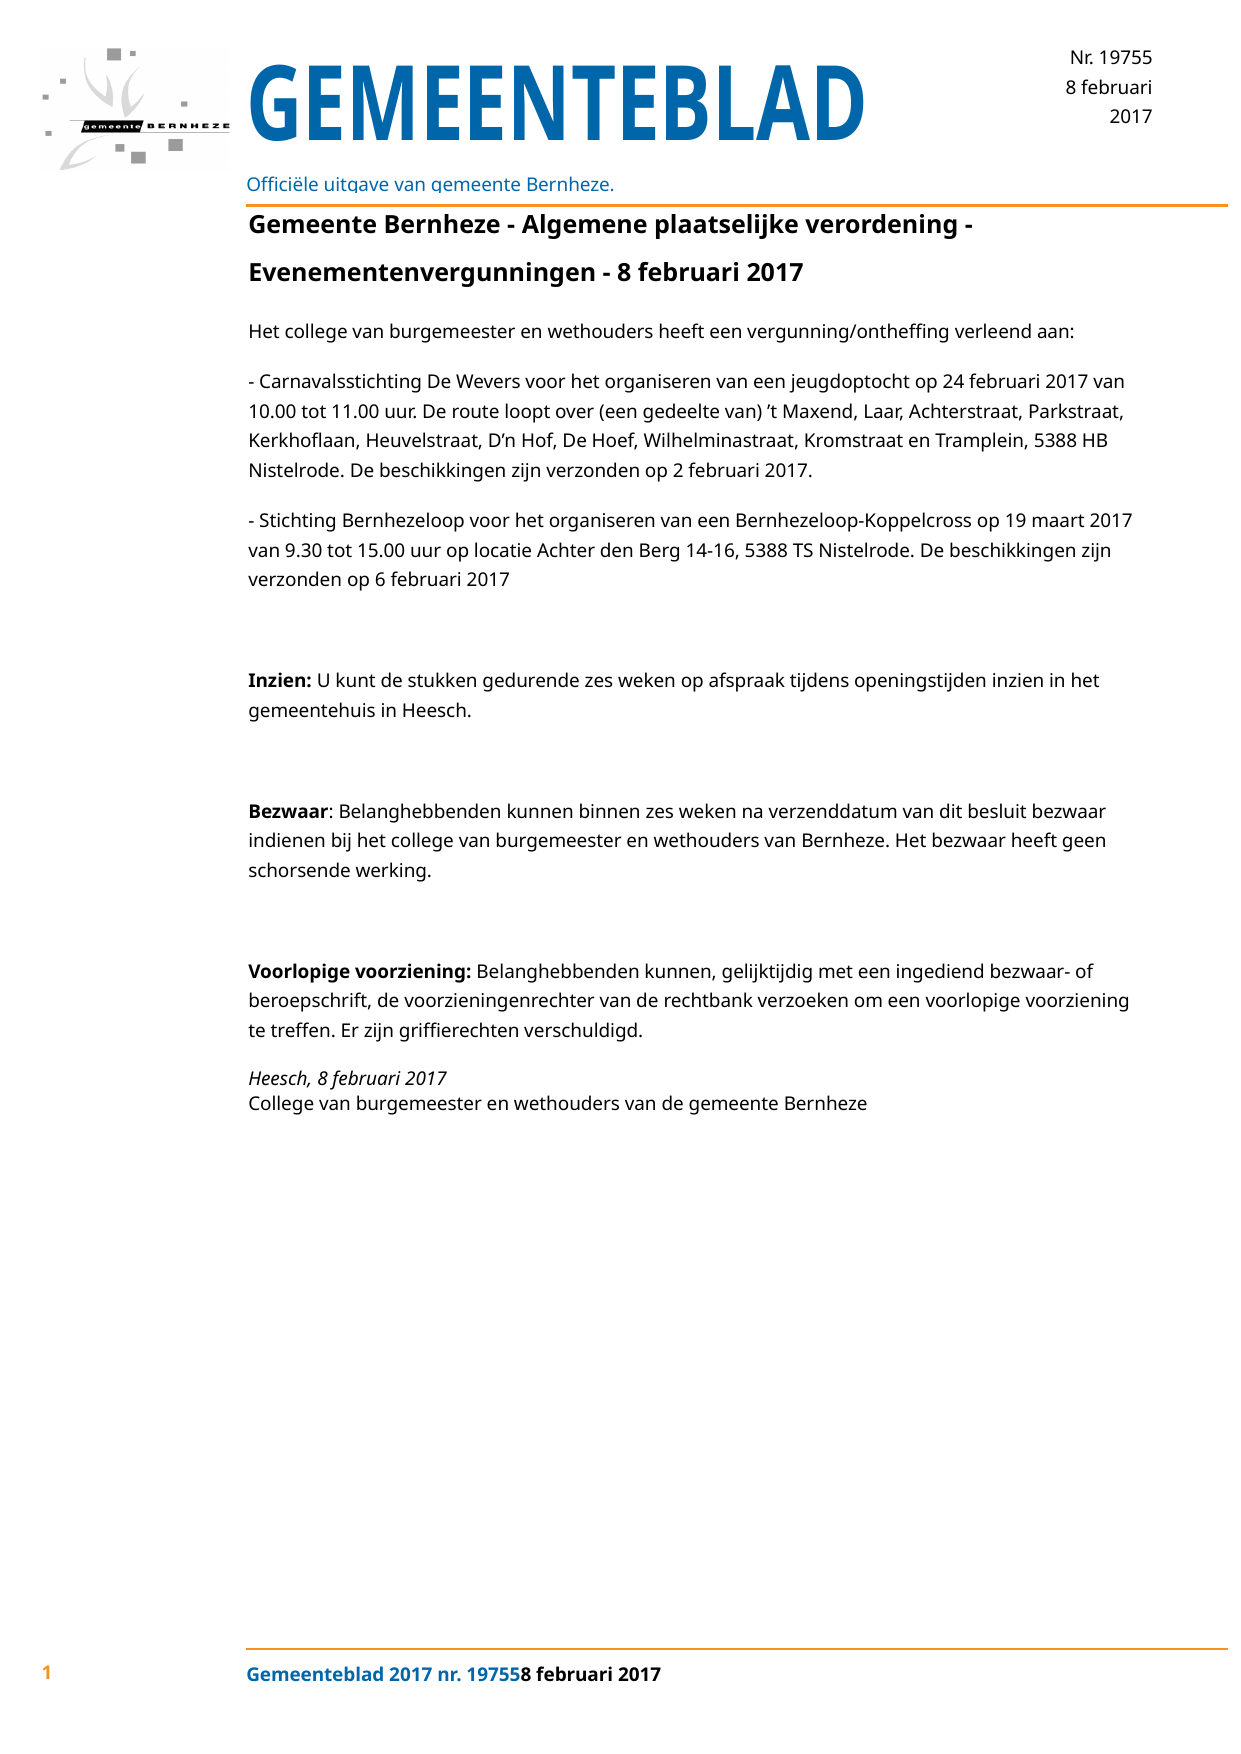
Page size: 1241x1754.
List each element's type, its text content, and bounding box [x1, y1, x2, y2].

text Het college van burgemeester en wethouders heeft een vergunning/ontheffing verleend aan: [248, 318, 1152, 344]
text - Stichting Bernhezeloop voor het organiseren van een Bernhezeloop-Koppelcross op 19 maart 2017 van 9.30 tot 15.00 uur op locatie Achter den Berg 14-16, 5388 TS Nistelrode. De beschikkingen zijn verzonden op 6 februari 2017 [248, 507, 1152, 592]
picture [41, 47, 231, 172]
text Gemeente Bernheze - Algemene plaatselijke verordening - Evenementenvergunningen - 8 februari 2017 [248, 207, 1152, 288]
text Heesch, 8 februari 2017 [248, 1065, 1152, 1091]
text Inzien: U kunt de stukken gedurende zes weken op afspraak tijdens openingstijden inzien in het gemeentehuis in Heesch. [248, 667, 1152, 723]
text - Carnavalsstichting De Wevers voor het organiseren van een jeugdoptocht op 24 februari 2017 van 10.00 tot 11.00 uur. De route loopt over (een gedeelte van) ’t Maxend, Laar, Achterstraat, Parkstraat, Kerkhoflaan, Heuvelstraat, D’n Hof, De Hoef, Wilhelminastraat, Kromstraat en Tramplein, 5388 HB Nistelrode. De beschikkingen zijn verzonden op 2 februari 2017. [248, 368, 1152, 483]
text Voorlopige voorziening: Belanghebbenden kunnen, gelijktijdig met een ingediend bezwaar- of beroepschrift, de voorzieningenrechter van de rechtbank verzoeken om een voorlopige voorziening te treffen. Er zijn griffierechten verschuldigd. [248, 958, 1152, 1043]
text College van burgemeester en wethouders van de gemeente Bernheze [248, 1091, 1152, 1116]
text Bezwaar: Belanghebbenden kunnen binnen zes weken na verzenddatum van dit besluit bezwaar indienen bij het college van burgemeester en wethouders van Bernheze. Het bezwaar heeft geen schorsende werking. [248, 798, 1152, 883]
